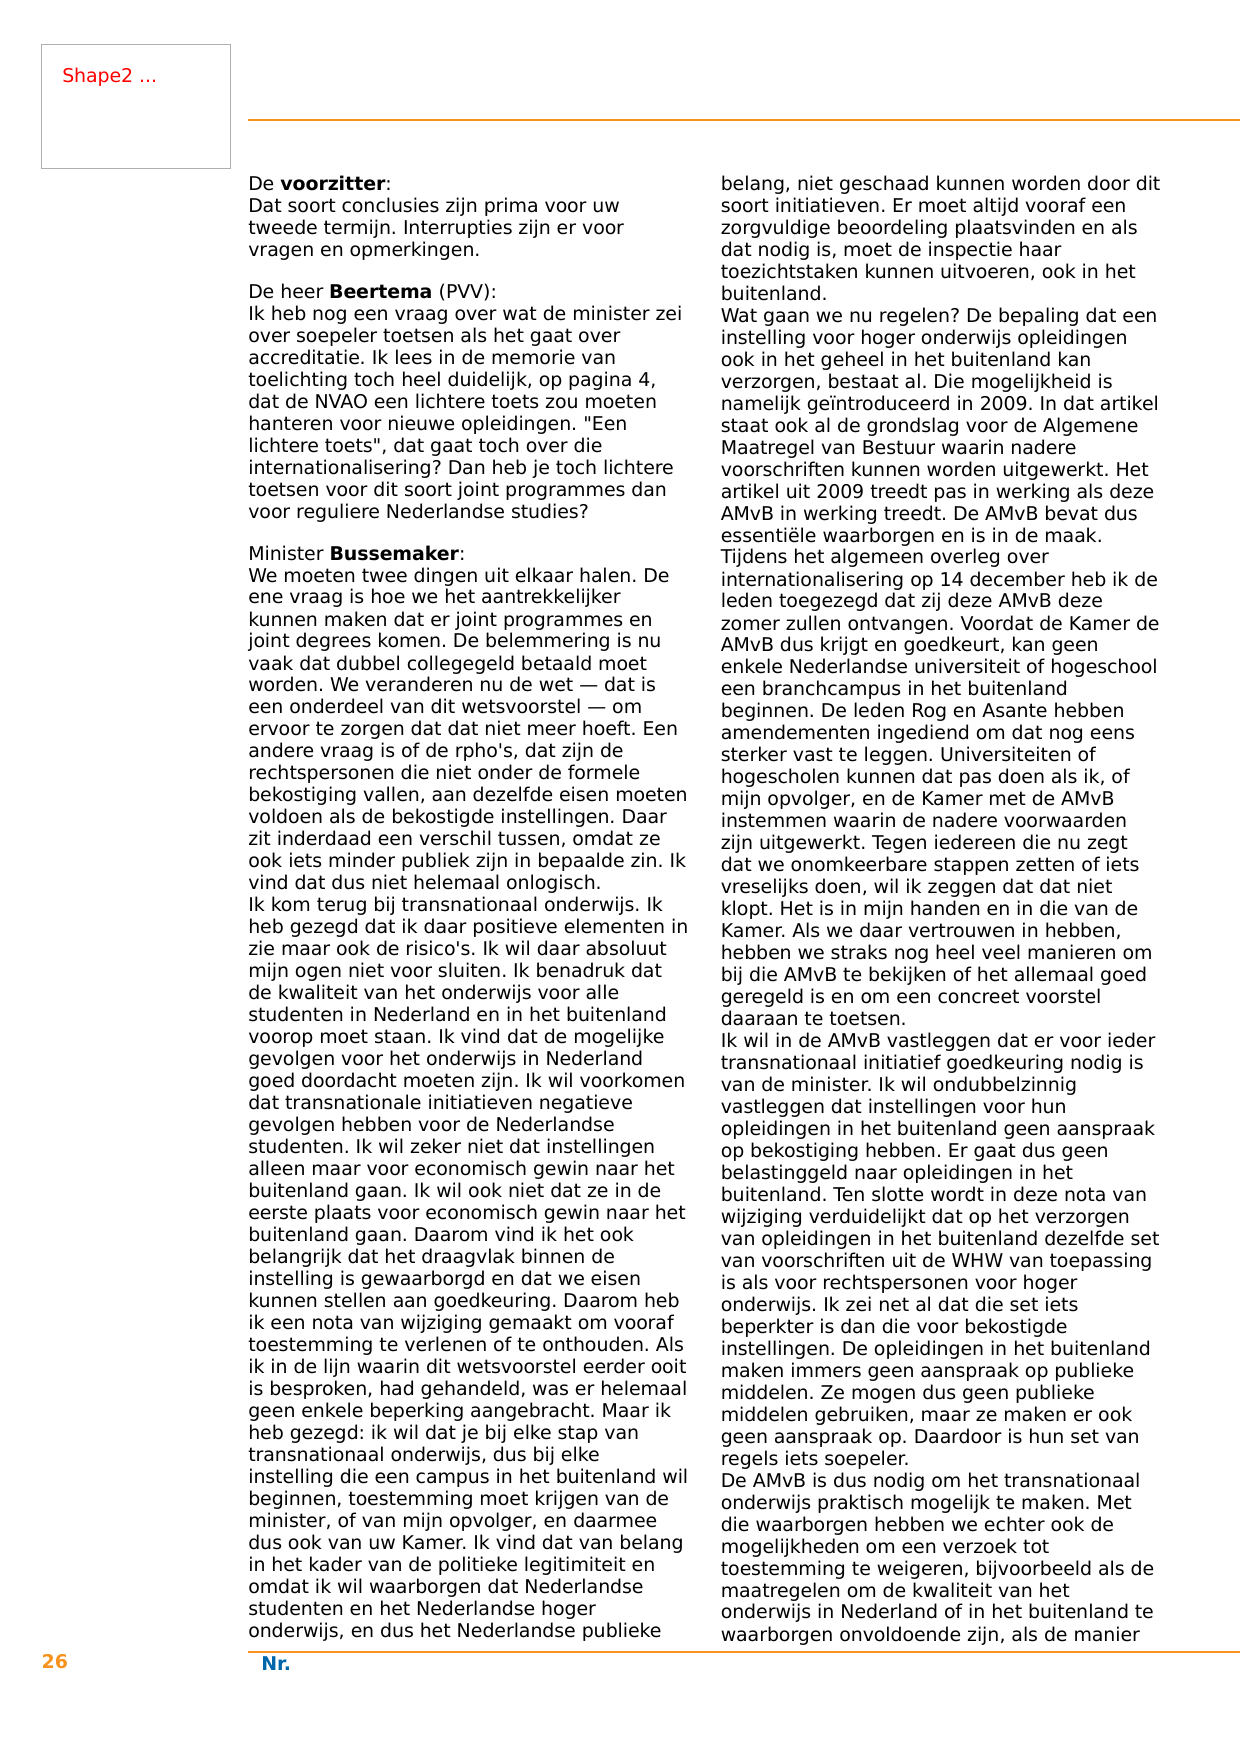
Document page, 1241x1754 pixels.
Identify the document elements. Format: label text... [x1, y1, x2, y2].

text Ik wil in de AMvB vastleggen dat er voor ieder transnationaal initiatief goedkeuring nodig is van de minister. Ik wil ondubbelzinnig vastleggen dat instellingen voor hun opleidingen in het buitenland geen aanspraak op bekostiging hebben. Er gaat dus geen belastinggeld naar opleidingen in het buitenland. Ten slotte wordt in deze nota van wijziging verduidelijkt dat op het verzorgen van opleidingen in het buitenland dezelfde set van voorschriften uit de WHW van toepassing is als voor rechtspersonen voor hoger onderwijs. Ik zei net al dat die set iets beperkter is dan die voor bekostigde instellingen. De opleidingen in het buitenland maken immers geen aanspraak op publieke middelen. Ze mogen dus geen publieke middelen gebruiken, maar ze maken er ook geen aanspraak op. Daardoor is hun set van regels iets soepeler. [721, 1030, 1163, 1469]
text De AMvB is dus nodig om het transnationaal onderwijs praktisch mogelijk te maken. Met die waarborgen hebben we echter ook de mogelijkheden om een verzoek tot toestemming te weigeren, bijvoorbeeld als de maatregelen om de kwaliteit van het onderwijs in Nederland of in het buitenland te waarborgen onvoldoende zijn, als de manier [721, 1469, 1163, 1645]
text Ik heb nog een vraag over wat de minister zei over soepeler toetsen als het gaat over accreditatie. Ik lees in de memorie van toelichting toch heel duidelijk, op pagina 4, dat de NVAO een lichtere toets zou moeten hanteren voor nieuwe opleidingen. "Een lichtere toets", dat gaat toch over die internationalisering? Dan heb je toch lichtere toetsen voor dit soort joint programmes dan voor reguliere Nederlandse studies? [248, 303, 691, 522]
text Ik kom terug bij transnationaal onderwijs. Ik heb gezegd dat ik daar positieve elementen in zie maar ook de risico's. Ik wil daar absoluut mijn ogen niet voor sluiten. Ik benadruk dat de kwaliteit van het onderwijs voor alle studenten in Nederland en in het buitenland voorop moet staan. Ik vind dat de mogelijke gevolgen voor het onderwijs in Nederland goed doordacht moeten zijn. Ik wil voorkomen dat transnationale initiatieven negatieve gevolgen hebben voor de Nederlandse studenten. Ik wil zeker niet dat instellingen alleen maar voor economisch gewin naar het buitenland gaan. Ik wil ook niet dat ze in de eerste plaats voor economisch gewin naar het buitenland gaan. Daarom vind ik het ook belangrijk dat het draagvlak binnen de instelling is gewaarborgd en dat we eisen kunnen stellen aan goedkeuring. Daarom heb ik een nota van wijziging gemaakt om vooraf toestemming te verlenen of te onthouden. Als ik in de lijn waarin dit wetsvoorstel eerder ooit is besproken, had gehandeld, was er helemaal geen enkele beperking aangebracht. Maar ik heb gezegd: ik wil dat je bij elke stap van transnationaal onderwijs, dus bij elke instelling die een campus in het buitenland wil beginnen, toestemming moet krijgen van de minister, of van mijn opvolger, en daarmee dus ook van uw Kamer. Ik vind dat van belang in het kader van de politieke legitimiteit en omdat ik wil waarborgen dat Nederlandse studenten en het Nederlandse hoger onderwijs, en dus het Nederlandse publieke [248, 894, 691, 1641]
text Minister Bussemaker: [248, 542, 691, 564]
text Dat soort conclusies zijn prima voor uw tweede termijn. Interrupties zijn er voor vragen en opmerkingen. [248, 195, 691, 261]
text belang, niet geschaad kunnen worden door dit soort initiatieven. Er moet altijd vooraf een zorgvuldige beoordeling plaatsvinden en als dat nodig is, moet de inspectie haar toezichtstaken kunnen uitvoeren, ook in het buitenland. [721, 173, 1163, 305]
text De voorzitter: [248, 173, 691, 195]
text We moeten twee dingen uit elkaar halen. De ene vraag is hoe we het aantrekkelijker kunnen maken dat er joint programmes en joint degrees komen. De belemmering is nu vaak dat dubbel collegegeld betaald moet worden. We veranderen nu de wet — dat is een onderdeel van dit wetsvoorstel — om ervoor te zorgen dat dat niet meer hoeft. Een andere vraag is of de rpho's, dat zijn de rechtspersonen die niet onder de formele bekostiging vallen, aan dezelfde eisen moeten voldoen als de bekostigde instellingen. Daar zit inderdaad een verschil tussen, omdat ze ook iets minder publiek zijn in bepaalde zin. Ik vind dat dus niet helemaal onlogisch. [248, 564, 691, 894]
text Wat gaan we nu regelen? De bepaling dat een instelling voor hoger onderwijs opleidingen ook in het geheel in het buitenland kan verzorgen, bestaat al. Die mogelijkheid is namelijk geïntroduceerd in 2009. In dat artikel staat ook al de grondslag voor de Algemene Maatregel van Bestuur waarin nadere voorschriften kunnen worden uitgewerkt. Het artikel uit 2009 treedt pas in werking als deze AMvB in werking treedt. De AMvB bevat dus essentiële waarborgen en is in de maak. Tijdens het algemeen overleg over internationalisering op 14 december heb ik de leden toegezegd dat zij deze AMvB deze zomer zullen ontvangen. Voordat de Kamer de AMvB dus krijgt en goedkeurt, kan geen enkele Nederlandse universiteit of hogeschool een branchcampus in het buitenland beginnen. De leden Rog en Asante hebben amendementen ingediend om dat nog eens sterker vast te leggen. Universiteiten of hogescholen kunnen dat pas doen als ik, of mijn opvolger, en de Kamer met de AMvB instemmen waarin de nadere voorwaarden zijn uitgewerkt. Tegen iedereen die nu zegt dat we onomkeerbare stappen zetten of iets vreselijks doen, wil ik zeggen dat dat niet klopt. Het is in mijn handen en in die van de Kamer. Als we daar vertrouwen in hebben, hebben we straks nog heel veel manieren om bij die AMvB te bekijken of het allemaal goed geregeld is en om een concreet voorstel daaraan te toetsen. [721, 305, 1163, 1030]
text De heer Beertema (PVV): [248, 281, 691, 303]
